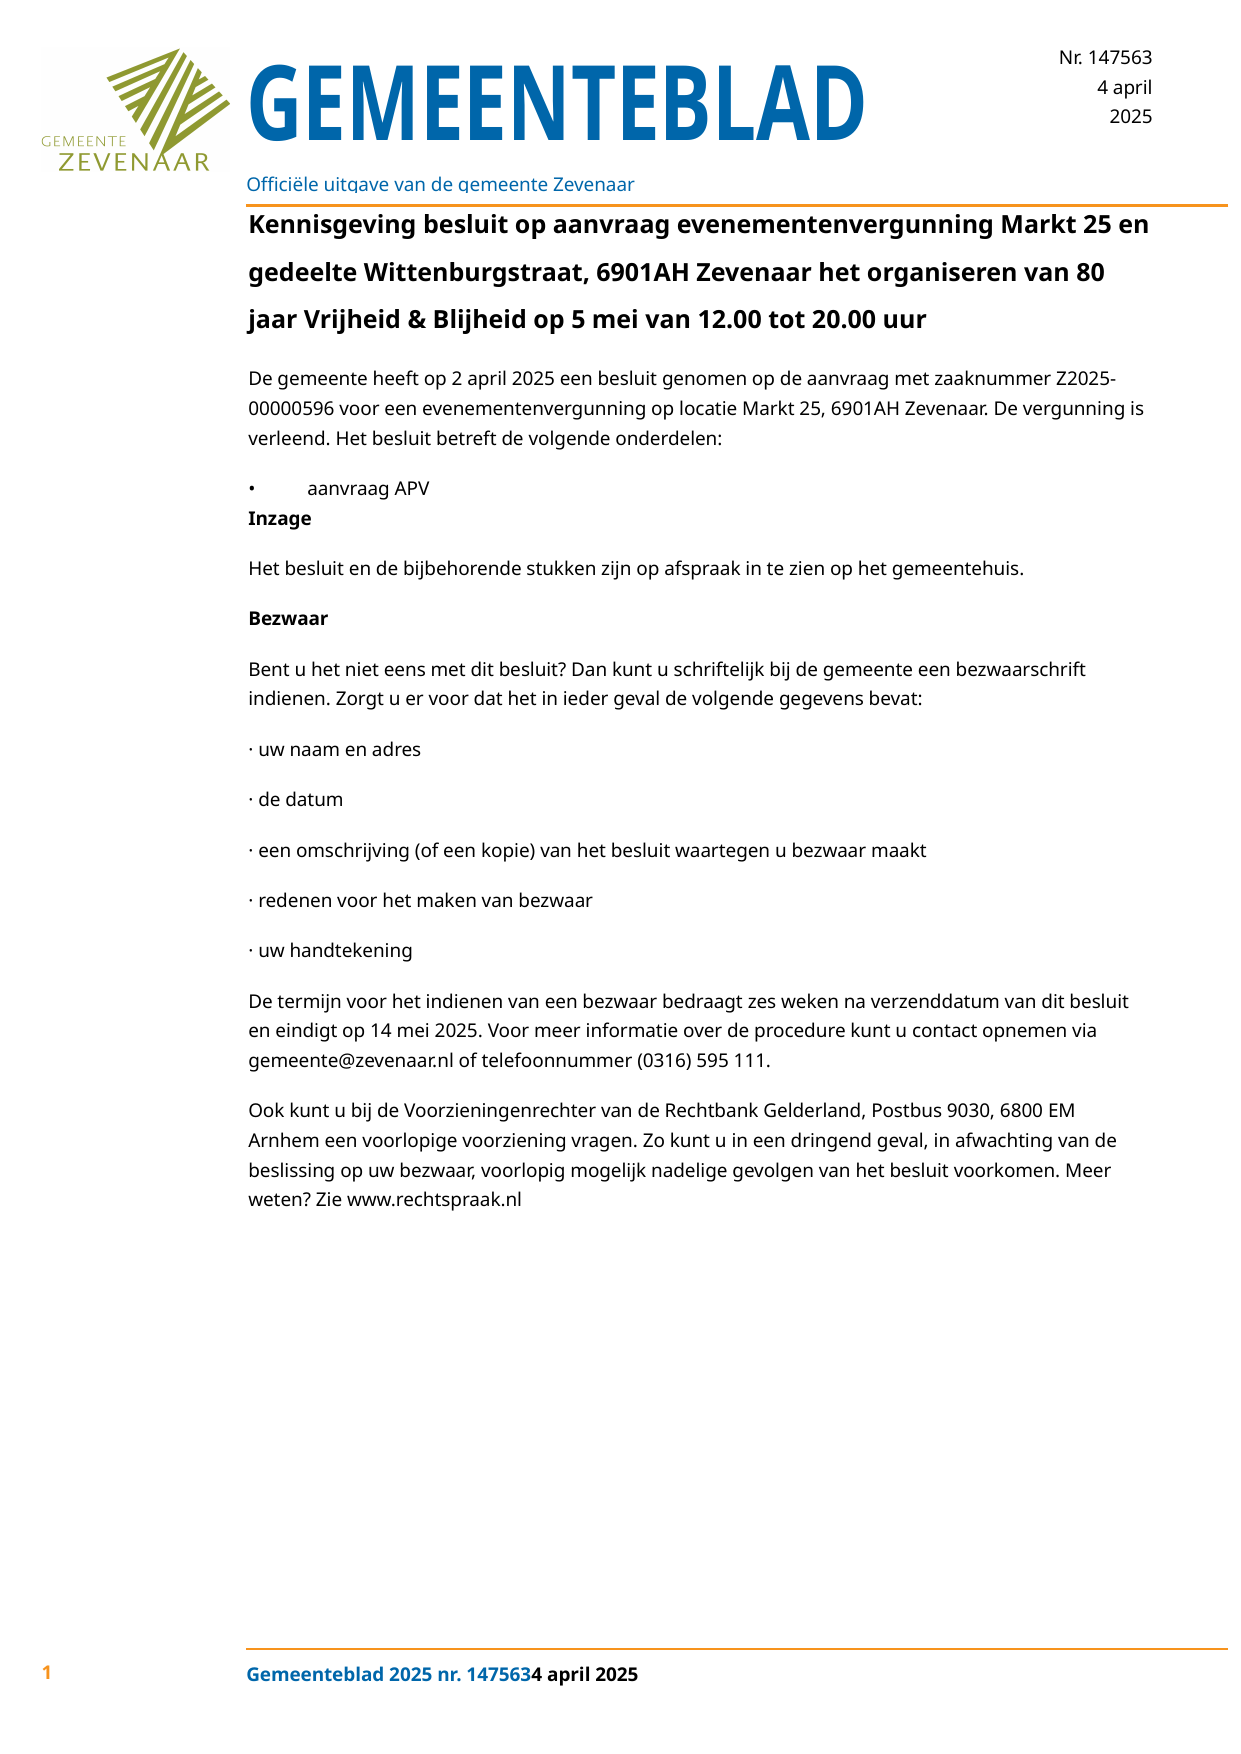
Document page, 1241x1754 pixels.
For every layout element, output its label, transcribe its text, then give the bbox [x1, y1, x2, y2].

text · redenen voor het maken van bezwaar [248, 887, 1152, 913]
text Inzage [248, 505, 1152, 530]
text De termijn voor het indienen van een bezwaar bedraagt zes weken na verzenddatum van dit besluit en eindigt op 14 mei 2025. Voor meer informatie over de procedure kunt u contact opnemen via gemeente@zevenaar.nl of telefoonnummer (0316) 595 111. [248, 988, 1152, 1073]
text · een omschrijving (of een kopie) van het besluit waartegen u bezwaar maakt [248, 837, 1152, 862]
text Kennisgeving besluit op aanvraag evenementenvergunning Markt 25 en gedeelte Wittenburgstraat, 6901AH Zevenaar het organiseren van 80 jaar Vrijheid & Blijheid op 5 mei van 12.00 tot 20.00 uur [248, 207, 1152, 336]
text Ook kunt u bij de Voorzieningenrechter van de Rechtbank Gelderland, Postbus 9030, 6800 EM Arnhem een voorlopige voorziening vragen. Zo kunt u in een dringend geval, in afwachting van de beslissing op uw bezwaar, voorlopig mogelijk nadelige gevolgen van het besluit voorkomen. Meer weten? Zie www.rechtspraak.nl [248, 1098, 1152, 1212]
list aanvraag APV [248, 475, 1152, 501]
text Het besluit en de bijbehorende stukken zijn op afspraak in te zien op het gemeentehuis. [248, 555, 1152, 581]
text Bent u het niet eens met dit besluit? Dan kunt u schriftelijk bij de gemeente een bezwaarschrift indienen. Zorgt u er voor dat het in ieder geval de volgende gegevens bevat: [248, 656, 1152, 711]
text · de datum [248, 786, 1152, 812]
text De gemeente heeft op 2 april 2025 een besluit genomen op de aanvraag met zaaknummer Z2025-00000596 voor een evenementenvergunning op locatie Markt 25, 6901AH Zevenaar. De vergunning is verleend. Het besluit betreft de volgende onderdelen: [248, 366, 1152, 450]
picture [41, 47, 231, 172]
text · uw handtekening [248, 938, 1152, 963]
text Bezwaar [248, 606, 1152, 631]
text · uw naam en adres [248, 736, 1152, 762]
